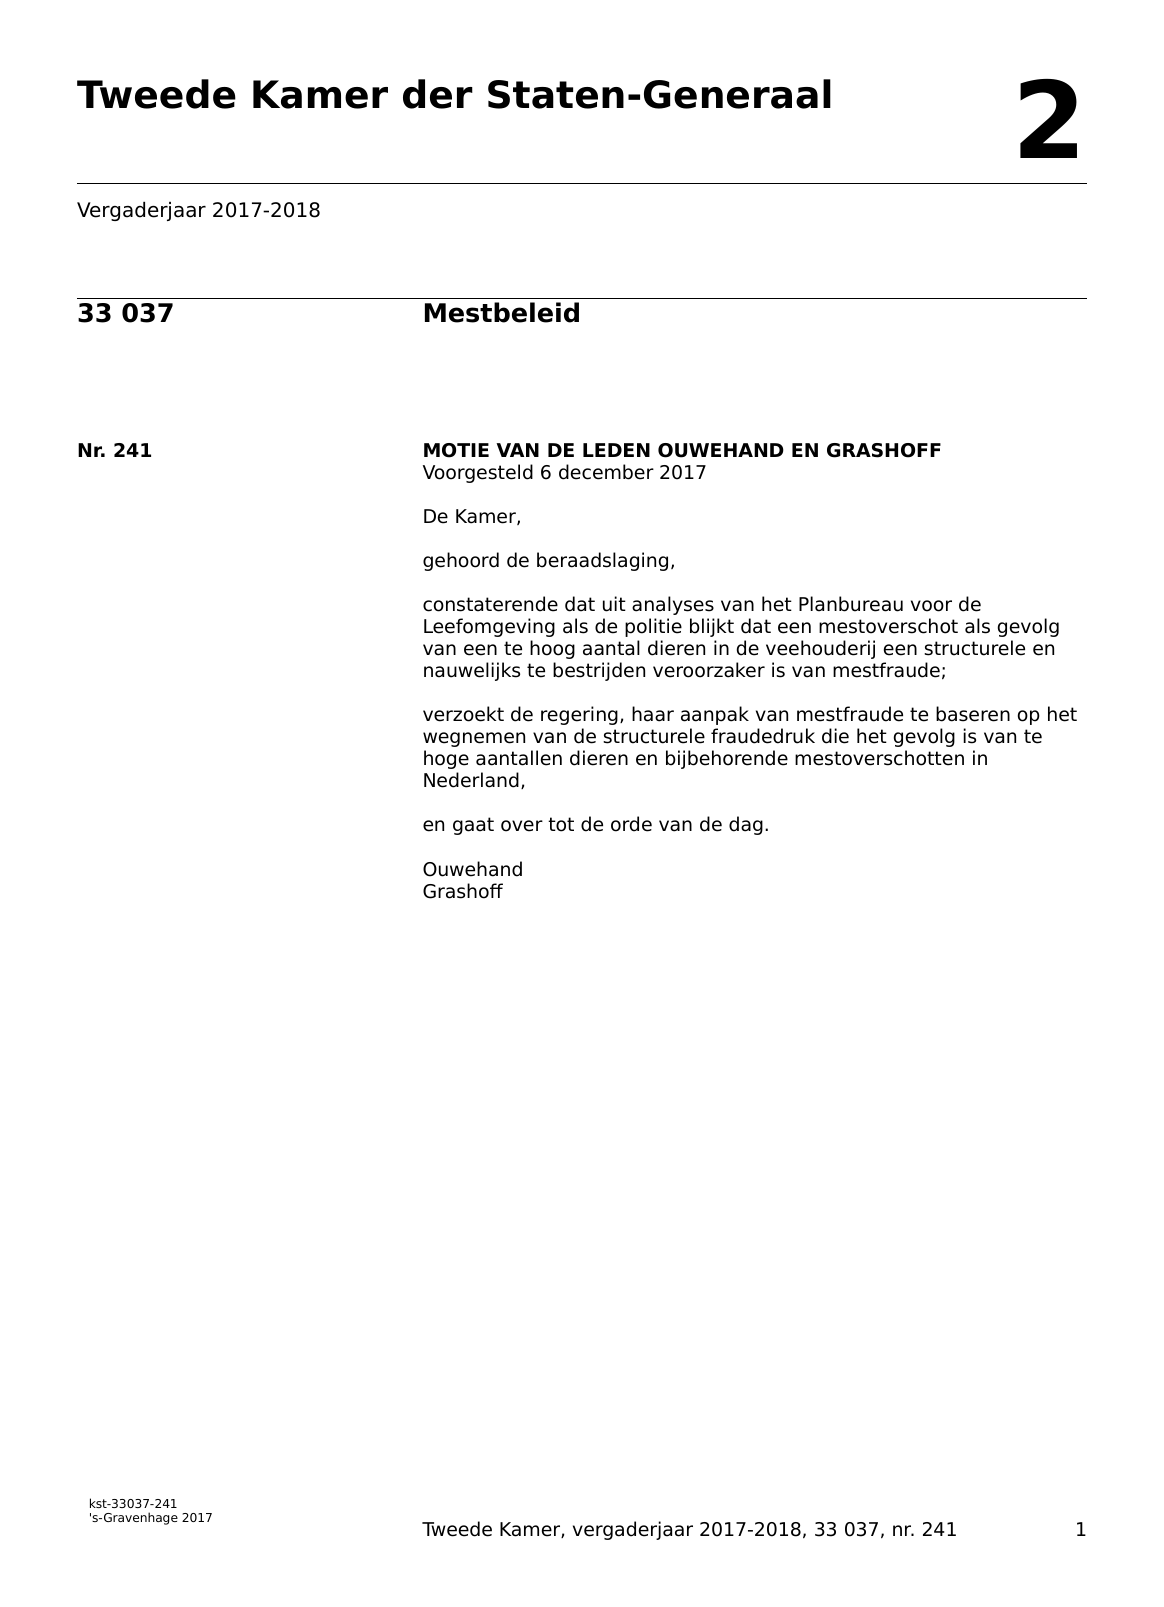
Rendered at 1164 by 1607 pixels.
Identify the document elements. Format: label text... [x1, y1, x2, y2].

table_header Tweede Kamer der Staten-Generaal [77, 59, 886, 183]
text De Kamer, [422, 506, 1087, 528]
subtitle 33 037 Mestbeleid [77, 299, 1087, 329]
text verzoekt de regering, haar aanpak van mestfraude te baseren op het wegnemen van de structurele fraudedruk die het gevolg is van te hoge aantallen dieren en bijbehorende mestoverschotten in Nederland, [422, 704, 1087, 792]
text Grashoff [422, 881, 1087, 902]
text Ouwehand [422, 858, 1087, 881]
text constaterende dat uit analyses van het Planbureau voor de Leefomgeving als de politie blijkt dat een mestoverschot als gevolg van een te hoog aantal dieren in de veehouderij een structurele en nauwelijks te bestrijden veroorzaker is van mestfraude; [422, 594, 1087, 682]
text Voorgesteld 6 december 2017 [422, 462, 1087, 484]
text en gaat over tot de orde van de dag. [422, 814, 1087, 836]
subtitle Nr. 241 MOTIE VAN DE LEDEN OUWEHAND EN GRASHOFF [77, 440, 1087, 462]
text gehoord de beraadslaging, [422, 550, 1087, 572]
text kst-33037-241 [88, 1497, 323, 1511]
text 's-Gravenhage 2017 [88, 1511, 323, 1525]
table_cell Vergaderjaar 2017-2018 [77, 184, 1087, 298]
table_header 2 [886, 59, 1087, 183]
